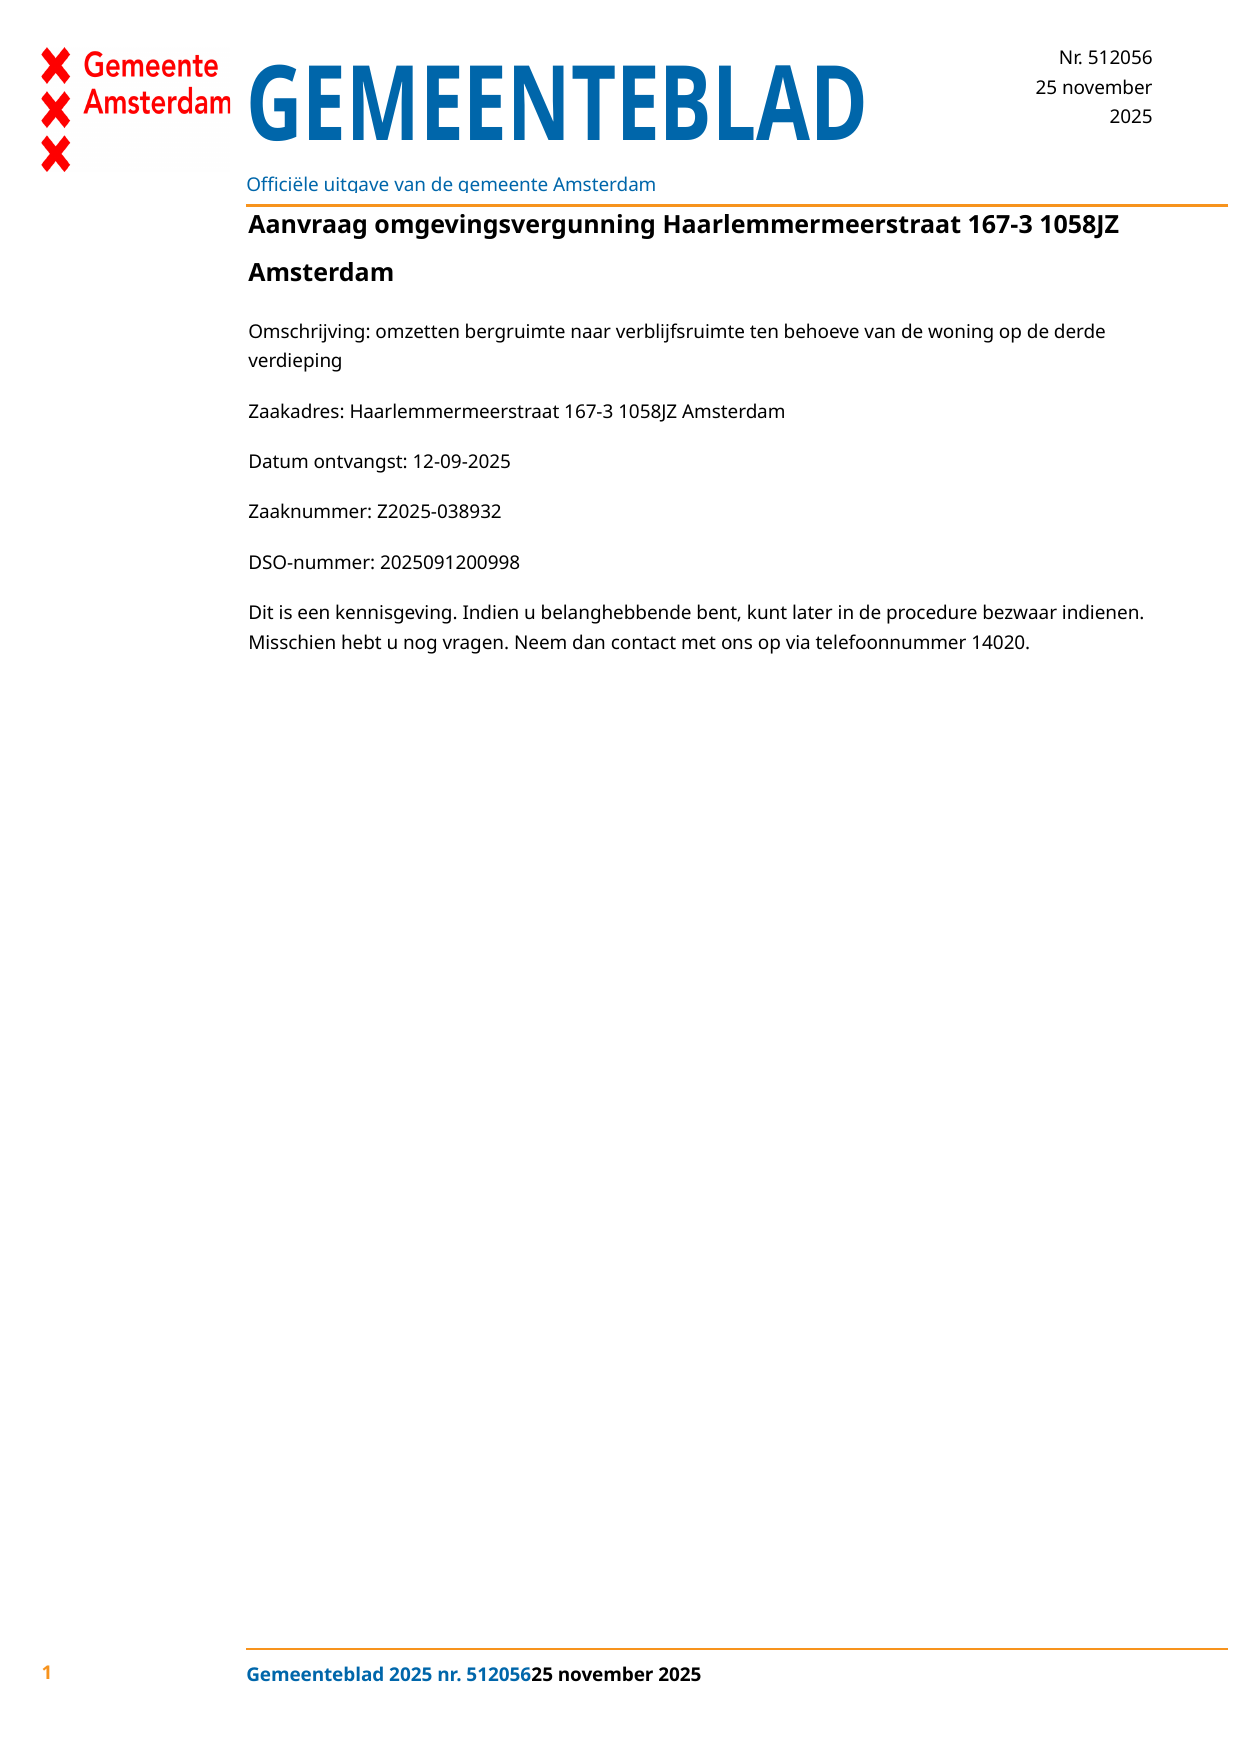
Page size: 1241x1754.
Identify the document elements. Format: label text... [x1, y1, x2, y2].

text DSO-nummer: 2025091200998 [248, 549, 1152, 575]
text Zaaknummer: Z2025-038932 [248, 499, 1152, 524]
text Zaakadres: Haarlemmermeerstraat 167-3 1058JZ Amsterdam [248, 398, 1152, 424]
text Omschrijving: omzetten bergruimte naar verblijfsruimte ten behoeve van de woning op de derde verdieping [248, 318, 1152, 373]
text Dit is een kennisgeving. Indien u belanghebbende bent, kunt later in de procedure bezwaar indienen. Misschien hebt u nog vragen. Neem dan contact met ons op via telefoonnummer 14020. [248, 599, 1152, 655]
text Datum ontvangst: 12-09-2025 [248, 448, 1152, 474]
text Aanvraag omgevingsvergunning Haarlemmermeerstraat 167-3 1058JZ Amsterdam [248, 207, 1152, 288]
picture [41, 47, 231, 172]
